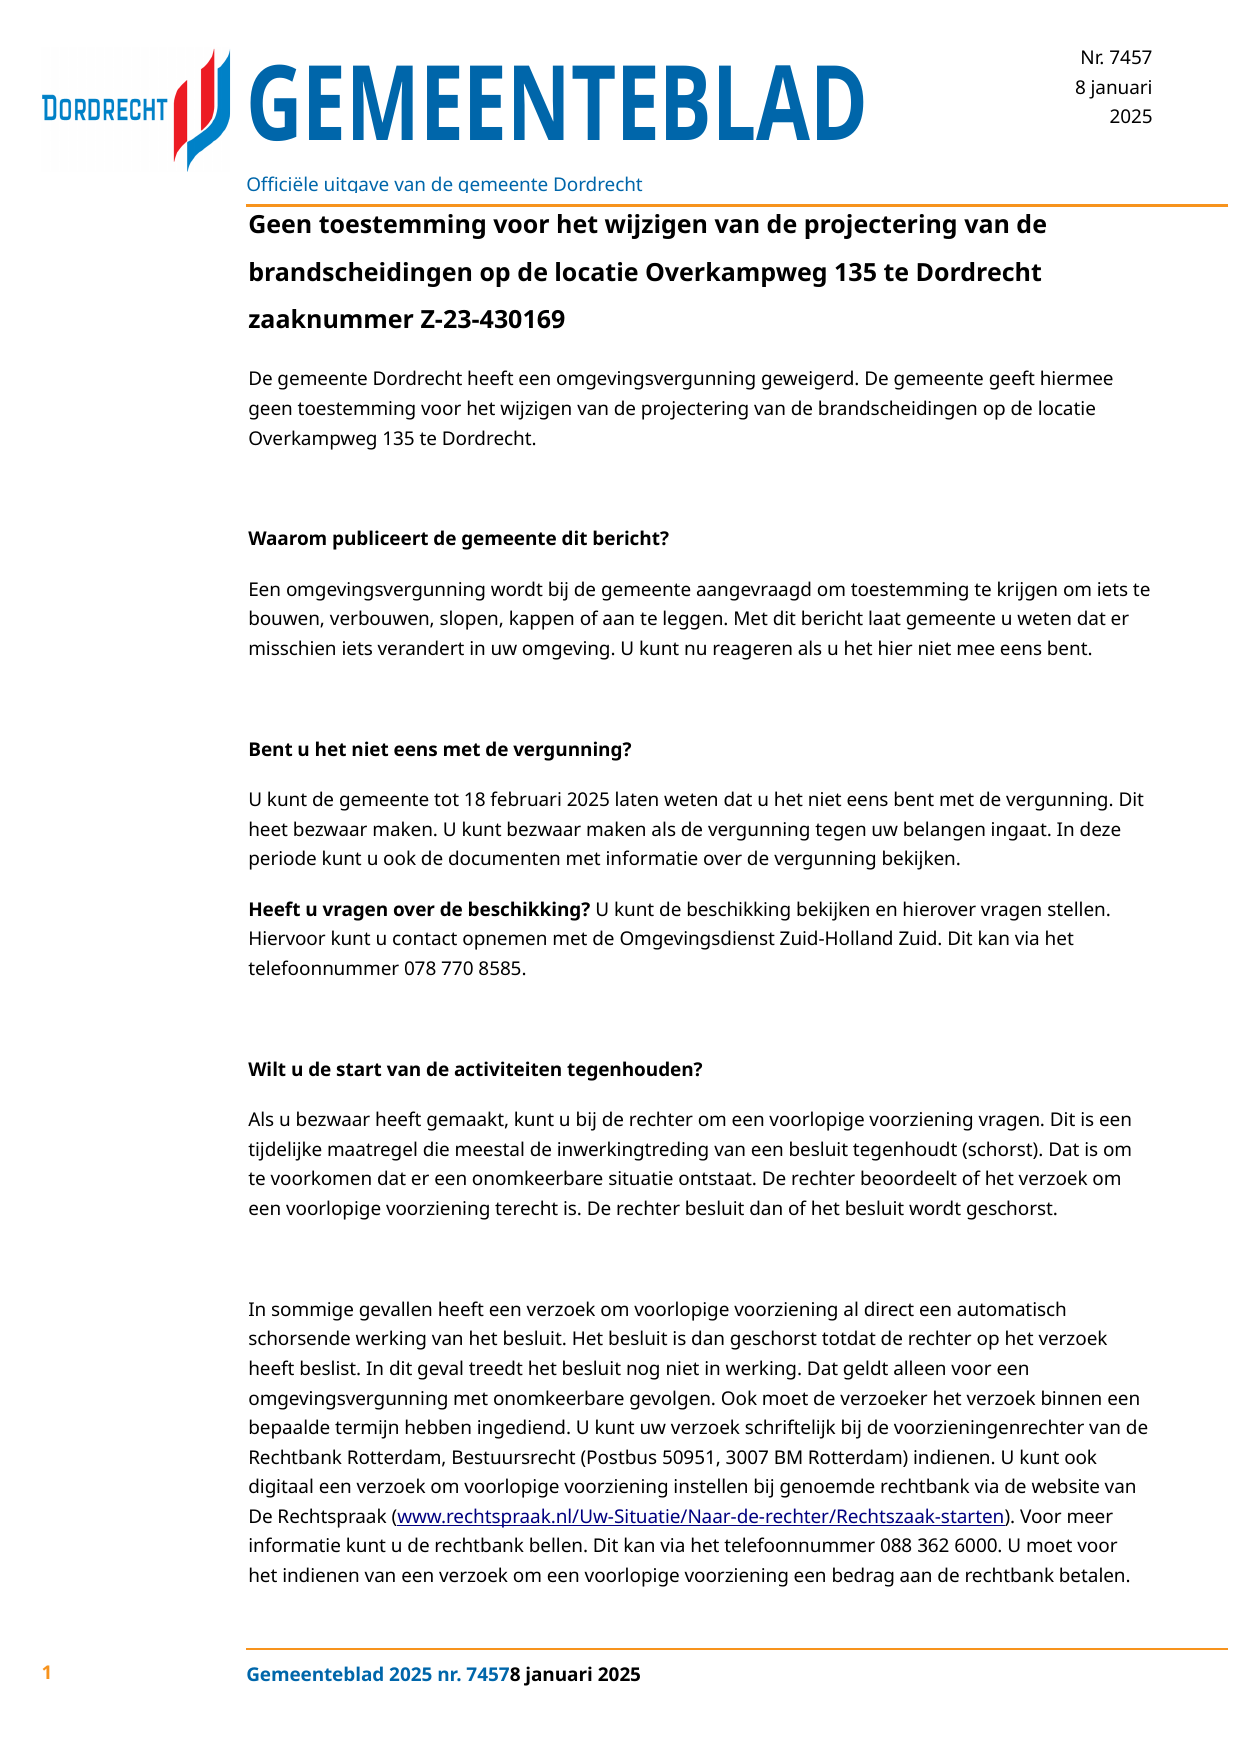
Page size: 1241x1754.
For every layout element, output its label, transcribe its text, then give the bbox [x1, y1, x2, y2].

text Heeft u vragen over de beschikking? U kunt de beschikking bekijken en hierover vragen stellen. Hiervoor kunt u contact opnemen met de Omgevingsdienst Zuid-Holland Zuid. Dit kan via het telefoonnummer 078 770 8585. [248, 896, 1152, 981]
text Geen toestemming voor het wijzigen van de projectering van de brandscheidingen op de locatie Overkampweg 135 te Dordrecht zaaknummer Z-23-430169 [248, 207, 1152, 336]
text U kunt de gemeente tot 18 februari 2025 laten weten dat u het niet eens bent met de vergunning. Dit heet bezwaar maken. U kunt bezwaar maken als de vergunning tegen uw belangen ingaat. In deze periode kunt u ook de documenten met informatie over de vergunning bekijken. [248, 786, 1152, 871]
picture [41, 47, 231, 172]
text Als u bezwaar heeft gemaakt, kunt u bij de rechter om een voorlopige voorziening vragen. Dit is een tijdelijke maatregel die meestal de inwerkingtreding van een besluit tegenhoudt (schorst). Dat is om te voorkomen dat er een onomkeerbare situatie ontstaat. De rechter beoordeelt of het verzoek om een voorlopige voorziening terecht is. De rechter besluit dan of het besluit wordt geschorst. [248, 1106, 1152, 1221]
text Wilt u de start van de activiteiten tegenhouden? [248, 1056, 1152, 1082]
text Bent u het niet eens met de vergunning? [248, 736, 1152, 762]
text Waarom publiceert de gemeente dit bericht? [248, 526, 1152, 551]
text De gemeente Dordrecht heeft een omgevingsvergunning geweigerd. De gemeente geeft hiermee geen toestemming voor het wijzigen van de projectering van de brandscheidingen op de locatie Overkampweg 135 te Dordrecht. [248, 366, 1152, 450]
text Een omgevingsvergunning wordt bij de gemeente aangevraagd om toestemming te krijgen om iets te bouwen, verbouwen, slopen, kappen of aan te leggen. Met dit bericht laat gemeente u weten dat er misschien iets verandert in uw omgeving. U kunt nu reageren als u het hier niet mee eens bent. [248, 576, 1152, 661]
text In sommige gevallen heeft een verzoek om voorlopige voorziening al direct een automatisch schorsende werking van het besluit. Het besluit is dan geschorst totdat de rechter op het verzoek heeft beslist. In dit geval treedt het besluit nog niet in werking. Dat geldt alleen voor een omgevingsvergunning met onomkeerbare gevolgen. Ook moet de verzoeker het verzoek binnen een bepaalde termijn hebben ingediend. U kunt uw verzoek schriftelijk bij de voorzieningenrechter van de Rechtbank Rotterdam, Bestuursrecht (Postbus 50951, 3007 BM Rotterdam) indienen. U kunt ook digitaal een verzoek om voorlopige voorziening instellen bij genoemde rechtbank via de website van De Rechtspraak (www.rechtspraak.nl/Uw-Situatie/Naar-de-rechter/Rechtszaak-starten). Voor meer informatie kunt u de rechtbank bellen. Dit kan via het telefoonnummer 088 362 6000. U moet voor het indienen van een verzoek om een voorlopige voorziening een bedrag aan de rechtbank betalen. [248, 1296, 1152, 1588]
